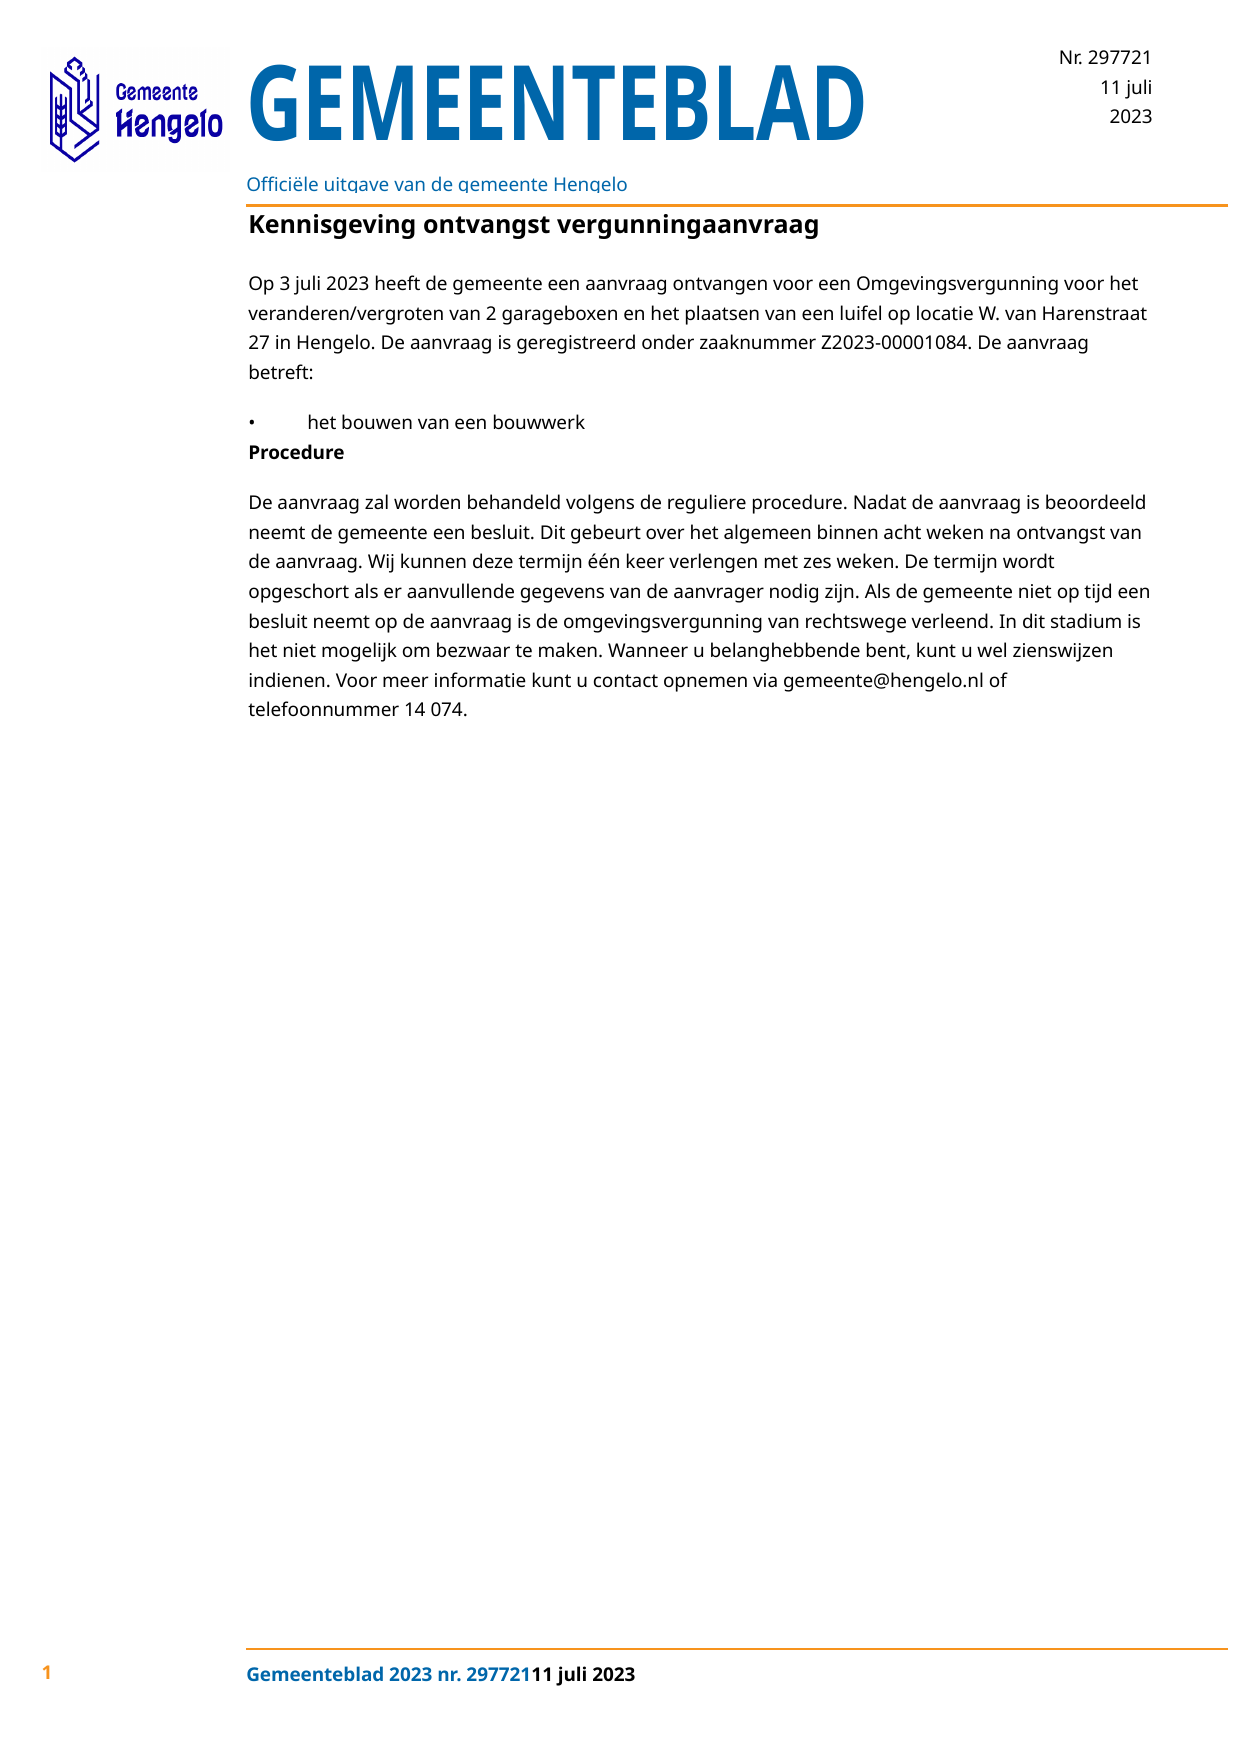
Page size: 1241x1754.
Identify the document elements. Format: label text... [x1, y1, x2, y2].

list het bouwen van een bouwwerk [248, 409, 1152, 435]
text Kennisgeving ontvangst vergunningaanvraag [248, 207, 1152, 241]
text Procedure [248, 439, 1152, 465]
text Op 3 juli 2023 heeft de gemeente een aanvraag ontvangen voor een Omgevingsvergunning voor het veranderen/vergroten van 2 garageboxen en het plaatsen van een luifel op locatie W. van Harenstraat 27 in Hengelo. De aanvraag is geregistreerd onder zaaknummer Z2023-00001084. De aanvraag betreft: [248, 270, 1152, 385]
picture [41, 47, 231, 172]
text De aanvraag zal worden behandeld volgens de reguliere procedure. Nadat de aanvraag is beoordeeld neemt de gemeente een besluit. Dit gebeurt over het algemeen binnen acht weken na ontvangst van de aanvraag. Wij kunnen deze termijn één keer verlengen met zes weken. De termijn wordt opgeschort als er aanvullende gegevens van de aanvrager nodig zijn. Als de gemeente niet op tijd een besluit neemt op de aanvraag is de omgevingsvergunning van rechtswege verleend. In dit stadium is het niet mogelijk om bezwaar te maken. Wanneer u belanghebbende bent, kunt u wel zienswijzen indienen. Voor meer informatie kunt u contact opnemen via gemeente@hengelo.nl of telefoonnummer 14 074. [248, 489, 1152, 722]
